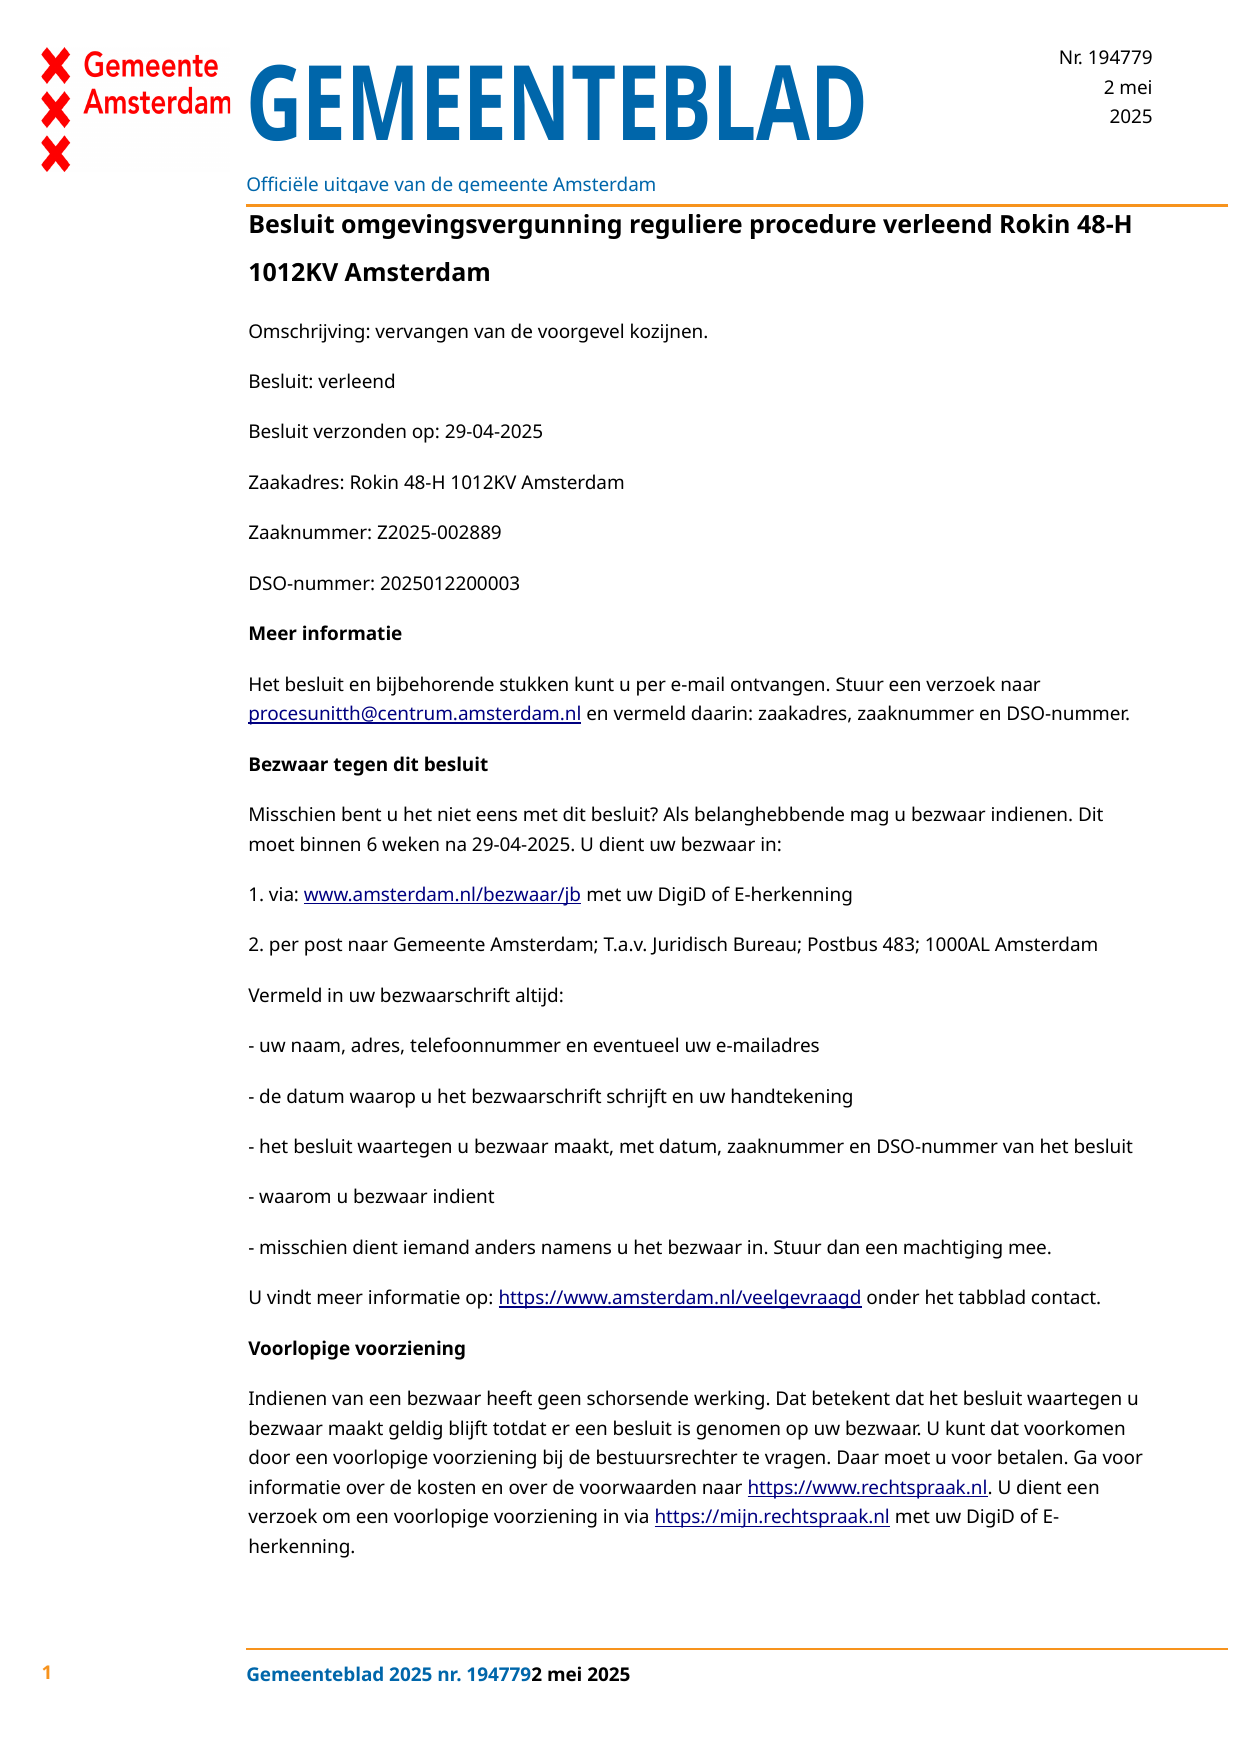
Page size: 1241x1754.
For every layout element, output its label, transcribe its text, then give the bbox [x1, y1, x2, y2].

text Besluit omgevingsvergunning reguliere procedure verleend Rokin 48-H 1012KV Amsterdam [248, 207, 1152, 288]
text - waarom u bezwaar indient [248, 1184, 1152, 1209]
text Het besluit en bijbehorende stukken kunt u per e-mail ontvangen. Stuur een verzoek naar procesunitth@centrum.amsterdam.nl en vermeld daarin: zaakadres, zaaknummer en DSO-nummer. [248, 671, 1152, 726]
text 1. via: www.amsterdam.nl/bezwaar/jb met uw DigiD of E-herkenning [248, 881, 1152, 907]
text Zaakadres: Rokin 48-H 1012KV Amsterdam [248, 469, 1152, 495]
text 2. per post naar Gemeente Amsterdam; T.a.v. Juridisch Bureau; Postbus 483; 1000AL Amsterdam [248, 932, 1152, 957]
text - uw naam, adres, telefoonnummer en eventueel uw e-mailadres [248, 1032, 1152, 1058]
text Zaaknummer: Z2025-002889 [248, 519, 1152, 545]
text - het besluit waartegen u bezwaar maakt, met datum, zaaknummer en DSO-nummer van het besluit [248, 1133, 1152, 1159]
text Besluit verzonden op: 29-04-2025 [248, 419, 1152, 444]
text U vindt meer informatie op: https://www.amsterdam.nl/veelgevraagd onder het tabblad contact. [248, 1284, 1152, 1310]
text - de datum waarop u het bezwaarschrift schrijft en uw handtekening [248, 1083, 1152, 1109]
text Misschien bent u het niet eens met dit besluit? Als belanghebbende mag u bezwaar indienen. Dit moet binnen 6 weken na 29-04-2025. U dient uw bezwaar in: [248, 801, 1152, 857]
text Omschrijving: vervangen van de voorgevel kozijnen. [248, 318, 1152, 344]
text Voorlopige voorziening [248, 1335, 1152, 1361]
text Meer informatie [248, 620, 1152, 646]
text - misschien dient iemand anders namens u het bezwaar in. Stuur dan een machtiging mee. [248, 1234, 1152, 1260]
text Indienen van een bezwaar heeft geen schorsende werking. Dat betekent dat het besluit waartegen u bezwaar maakt geldig blijft totdat er een besluit is genomen op uw bezwaar. U kunt dat voorkomen door een voorlopige voorziening bij de bestuursrechter te vragen. Daar moet u voor betalen. Ga voor informatie over de kosten en over de voorwaarden naar https://www.rechtspraak.nl. U dient een verzoek om een voorlopige voorziening in via https://mijn.rechtspraak.nl met uw DigiD of E-herkenning. [248, 1385, 1152, 1559]
picture [41, 47, 231, 172]
text DSO-nummer: 2025012200003 [248, 570, 1152, 596]
text Vermeld in uw bezwaarschrift altijd: [248, 982, 1152, 1008]
text Besluit: verleend [248, 368, 1152, 394]
text Bezwaar tegen dit besluit [248, 751, 1152, 777]
